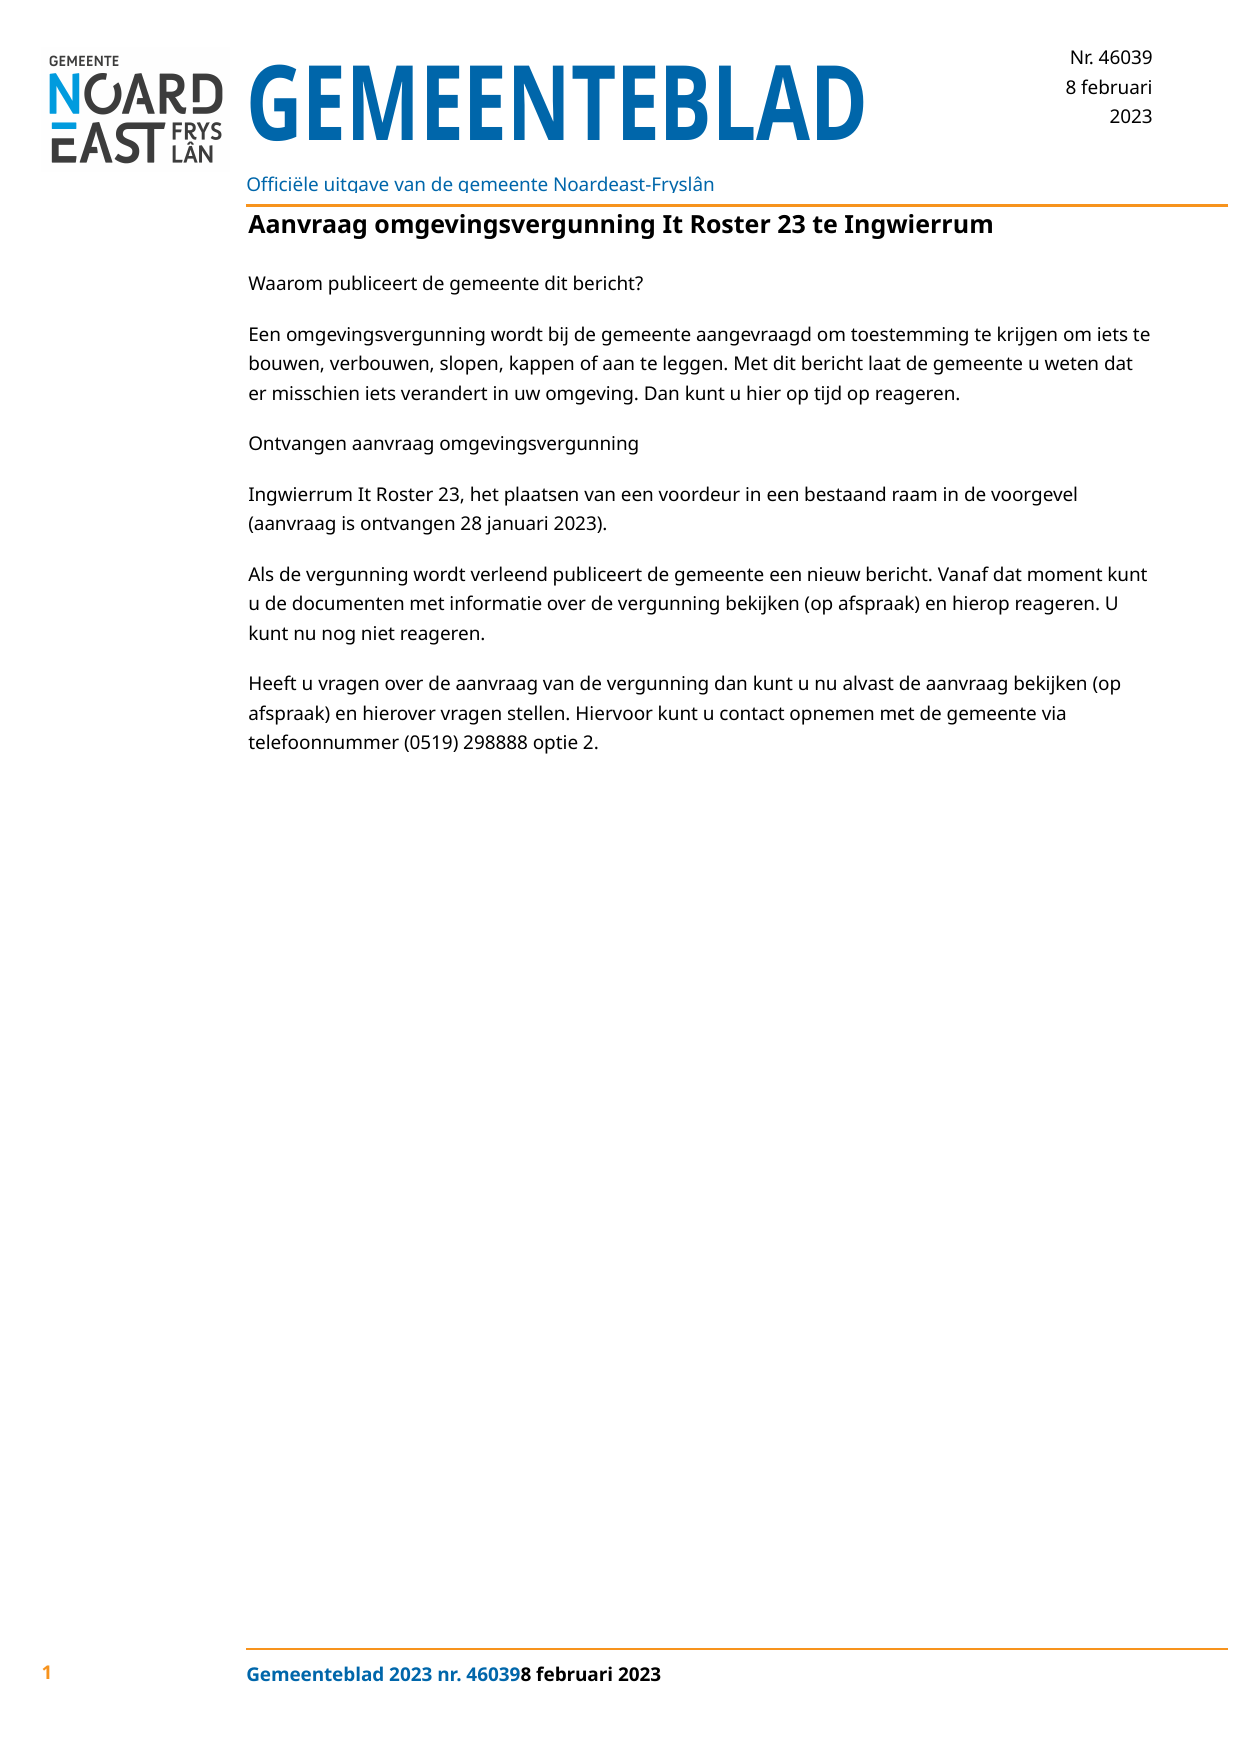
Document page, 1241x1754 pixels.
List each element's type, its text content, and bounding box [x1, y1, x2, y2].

text Aanvraag omgevingsvergunning It Roster 23 te Ingwierrum [248, 207, 1152, 241]
text Ingwierrum It Roster 23, het plaatsen van een voordeur in een bestaand raam in de voorgevel (aanvraag is ontvangen 28 januari 2023). [248, 481, 1152, 536]
text Een omgevingsvergunning wordt bij de gemeente aangevraagd om toestemming te krijgen om iets te bouwen, verbouwen, slopen, kappen of aan te leggen. Met dit bericht laat de gemeente u weten dat er misschien iets verandert in uw omgeving. Dan kunt u hier op tijd op reageren. [248, 321, 1152, 406]
text Als de vergunning wordt verleend publiceert de gemeente een nieuw bericht. Vanaf dat moment kunt u de documenten met informatie over de vergunning bekijken (op afspraak) en hierop reageren. U kunt nu nog niet reageren. [248, 561, 1152, 646]
text Ontvangen aanvraag omgevingsvergunning [248, 430, 1152, 456]
text Waarom publiceert de gemeente dit bericht? [248, 270, 1152, 296]
picture [41, 47, 231, 172]
text Heeft u vragen over de aanvraag van de vergunning dan kunt u nu alvast de aanvraag bekijken (op afspraak) en hierover vragen stellen. Hiervoor kunt u contact opnemen met de gemeente via telefoonnummer (0519) 298888 optie 2. [248, 670, 1152, 755]
